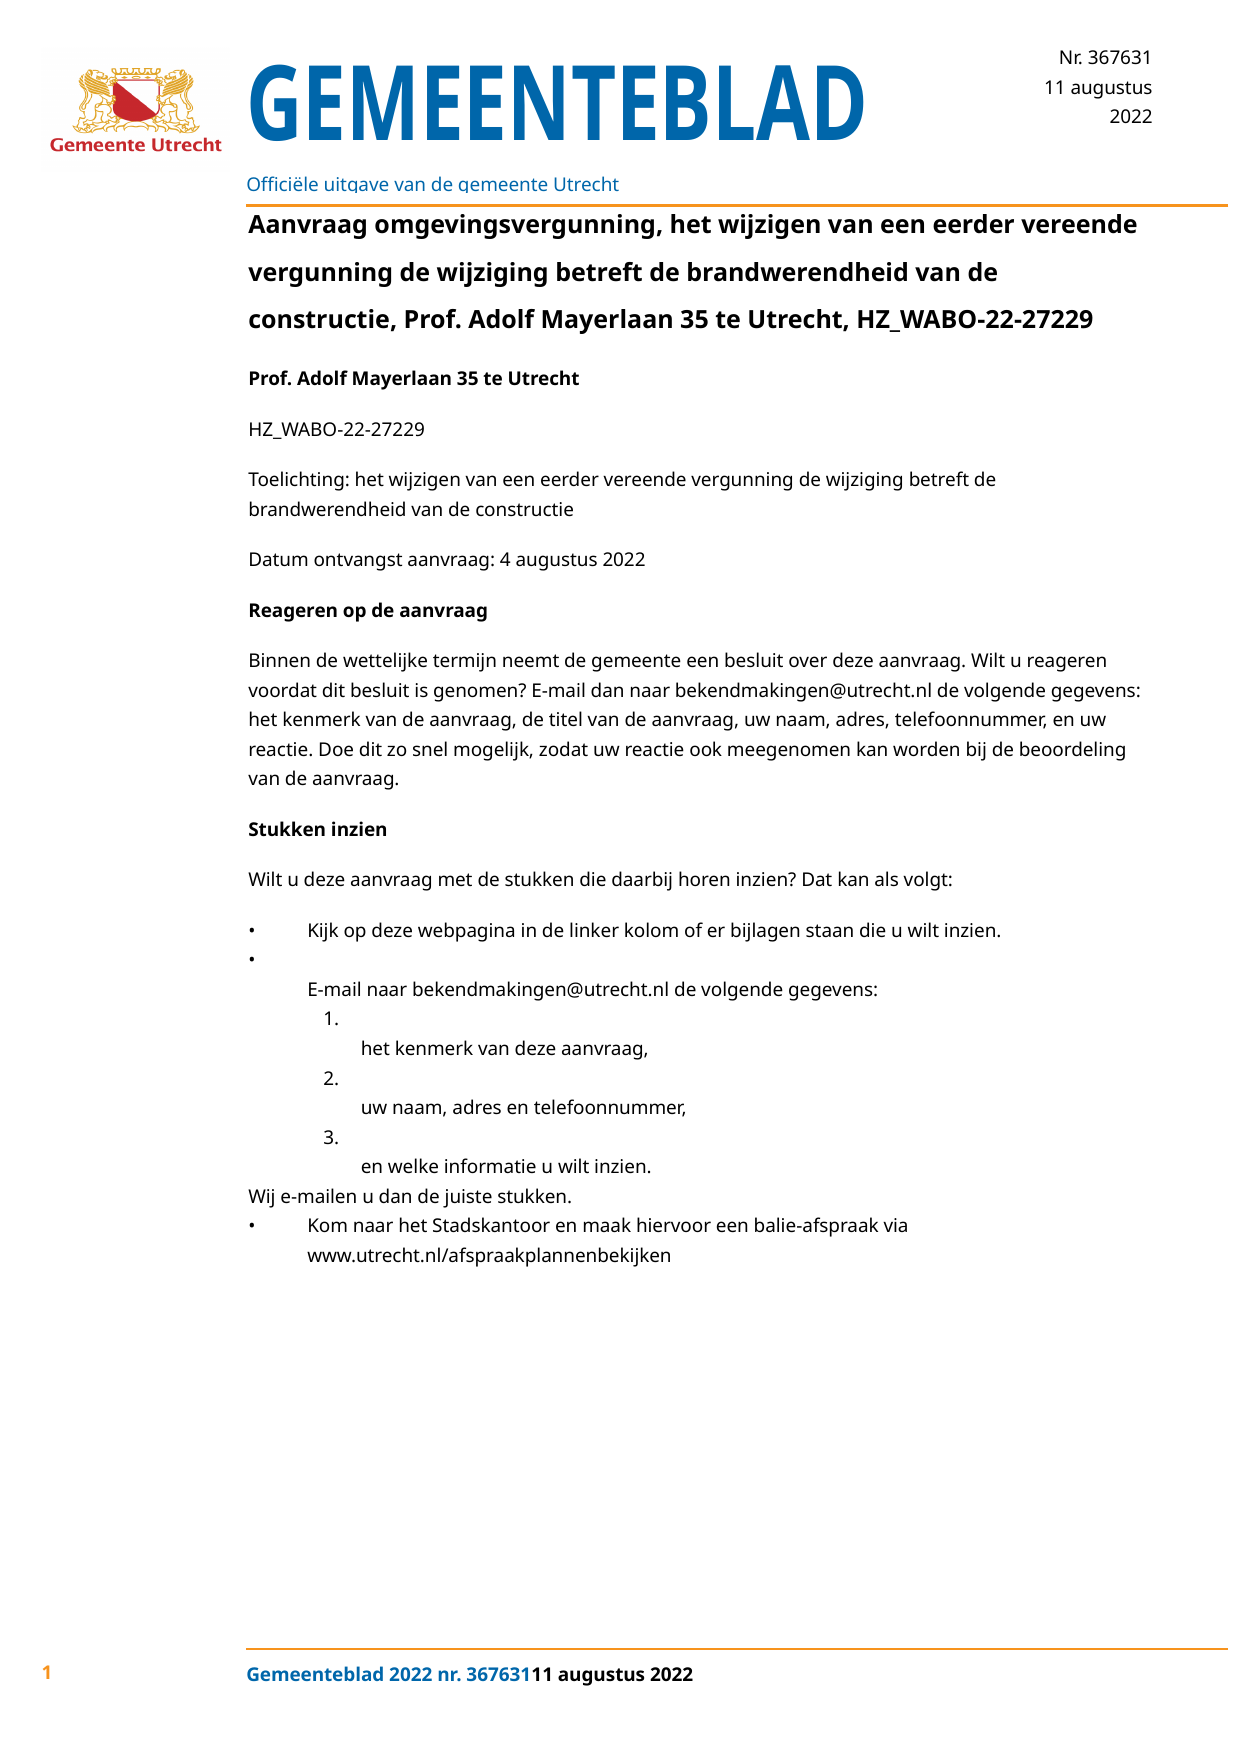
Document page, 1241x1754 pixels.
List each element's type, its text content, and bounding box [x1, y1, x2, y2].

text Toelichting: het wijzigen van een eerder vereende vergunning de wijziging betreft de brandwerendheid van de constructie [248, 466, 1152, 522]
text Wij e-mailen u dan de juiste stukken. [248, 1183, 1152, 1209]
text HZ_WABO-22-27229 [248, 416, 1152, 442]
text Wilt u deze aanvraag met de stukken die daarbij horen inzien? Dat kan als volgt: [248, 866, 1152, 892]
text Stukken inzien [248, 816, 1152, 842]
list en welke informatie u wilt inzien. [323, 1153, 1152, 1179]
list het kenmerk van deze aanvraag, [323, 1035, 1152, 1061]
text Datum ontvangst aanvraag: 4 augustus 2022 [248, 546, 1152, 572]
list Kijk op deze webpagina in de linker kolom of er bijlagen staan die u wilt inzien. [248, 917, 1152, 942]
list Kom naar het Stadskantoor en maak hiervoor een balie-afspraak via www.utrecht.nl/afspraakplannenbekijken [248, 1213, 1152, 1268]
text Prof. Adolf Mayerlaan 35 te Utrecht [248, 366, 1152, 391]
list uw naam, adres en telefoonnummer, [323, 1094, 1152, 1120]
text Binnen de wettelijke termijn neemt de gemeente een besluit over deze aanvraag. Wilt u reageren voordat dit besluit is genomen? E-mail dan naar bekendmakingen@utrecht.nl de volgende gegevens: het kenmerk van de aanvraag, de titel van de aanvraag, uw naam, adres, telefoonnummer, en uw reactie. Doe dit zo snel mogelijk, zodat uw reactie ook meegenomen kan worden bij de beoordeling van de aanvraag. [248, 647, 1152, 791]
text Reageren op de aanvraag [248, 597, 1152, 622]
list E-mail naar bekendmakingen@utrecht.nl de volgende gegevens: [248, 976, 1152, 1002]
text Aanvraag omgevingsvergunning, het wijzigen van een eerder vereende vergunning de wijziging betreft de brandwerendheid van de constructie, Prof. Adolf Mayerlaan 35 te Utrecht, HZ_WABO-22-27229 [248, 207, 1152, 336]
picture [41, 47, 231, 172]
